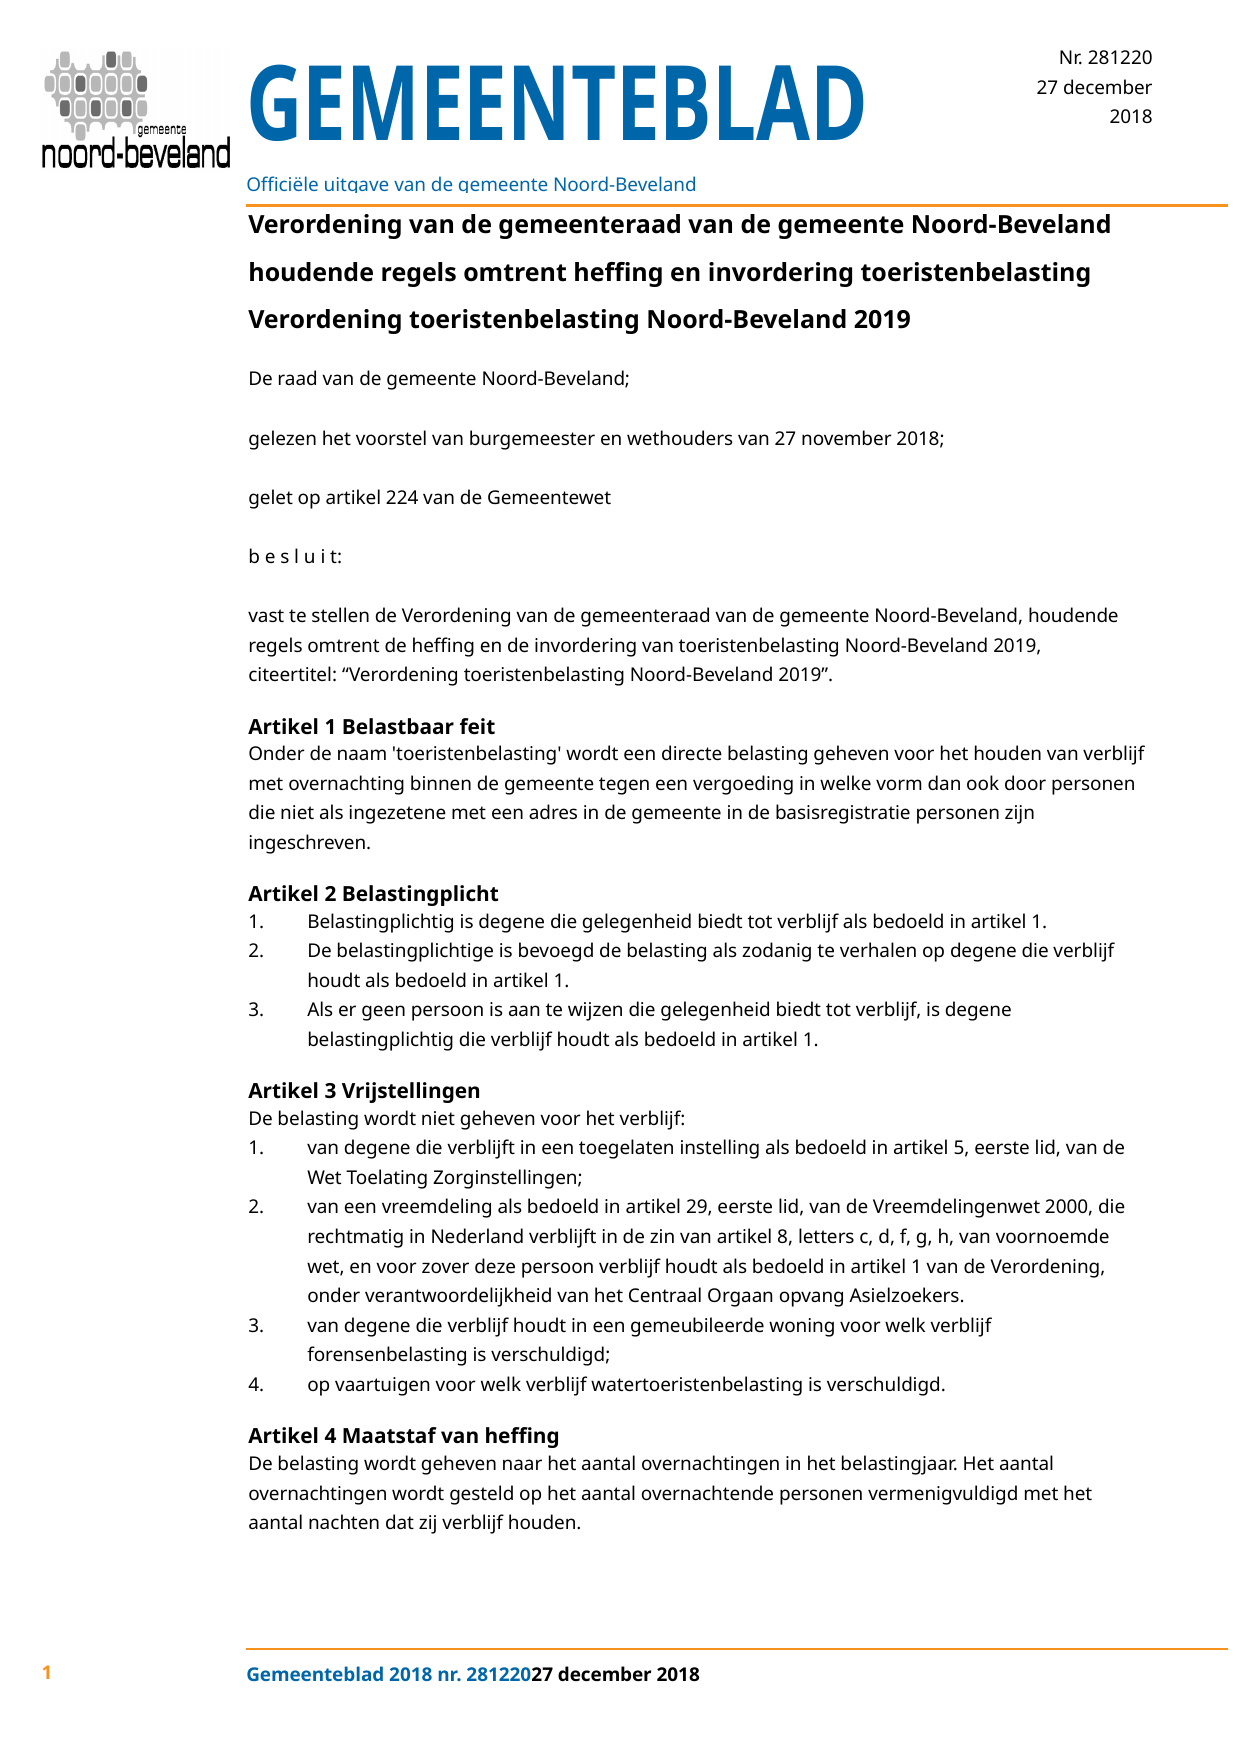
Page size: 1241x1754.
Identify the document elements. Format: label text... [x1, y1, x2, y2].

list Belastingplichtig is degene die gelegenheid biedt tot verblijf als bedoeld in artikel 1. [248, 908, 1152, 933]
list van degene die verblijf houdt in een gemeubileerde woning voor welk verblijf forensenbelasting is verschuldigd; [248, 1312, 1152, 1367]
list van een vreemdeling als bedoeld in artikel 29, eerste lid, van de Vreemdelingenwet 2000, die rechtmatig in Nederland verblijft in de zin van artikel 8, letters c, d, f, g, h, van voornoemde wet, en voor zover deze persoon verblijf houdt als bedoeld in artikel 1 van de Verordening, onder verantwoordelijkheid van het Centraal Orgaan opvang Asielzoekers. [248, 1194, 1152, 1308]
text Verordening van de gemeenteraad van de gemeente Noord-Beveland houdende regels omtrent heffing en invordering toeristenbelasting Verordening toeristenbelasting Noord-Beveland 2019 [248, 207, 1152, 336]
text Artikel 3 Vrijstellingen [248, 1077, 1152, 1105]
list Als er geen persoon is aan te wijzen die gelegenheid biedt tot verblijf, is degene belastingplichtig die verblijf houdt als bedoeld in artikel 1. [248, 997, 1152, 1052]
list van degene die verblijft in een toegelaten instelling als bedoeld in artikel 5, eerste lid, van de Wet Toelating Zorginstellingen; [248, 1134, 1152, 1190]
text De belasting wordt geheven naar het aantal overnachtingen in het belastingjaar. Het aantal overnachtingen wordt gesteld op het aantal overnachtende personen vermenigvuldigd met het aantal nachten dat zij verblijf houden. [248, 1450, 1152, 1535]
text Artikel 2 Belastingplicht [248, 879, 1152, 908]
list op vaartuigen voor welk verblijf watertoeristenbelasting is verschuldigd. [248, 1371, 1152, 1397]
text vast te stellen de Verordening van de gemeenteraad van de gemeente Noord-Beveland, houdende regels omtrent de heffing en de invordering van toeristenbelasting Noord-Beveland 2019, [248, 602, 1152, 657]
text gelet op artikel 224 van de Gemeentewet [248, 484, 1152, 509]
text De raad van de gemeente Noord-Beveland; [248, 366, 1152, 391]
text Artikel 4 Maatstaf van heffing [248, 1422, 1152, 1450]
picture [41, 47, 231, 172]
text citeertitel: “Verordening toeristenbelasting Noord-Beveland 2019”. [248, 661, 1152, 687]
list De belastingplichtige is bevoegd de belasting als zodanig te verhalen op degene die verblijf houdt als bedoeld in artikel 1. [248, 937, 1152, 993]
text De belasting wordt niet geheven voor het verblijf: [248, 1105, 1152, 1131]
text Artikel 1 Belastbaar feit [248, 712, 1152, 740]
text gelezen het voorstel van burgemeester en wethouders van 27 november 2018; [248, 425, 1152, 450]
text Onder de naam 'toeristenbelasting' wordt een directe belasting geheven voor het houden van verblijf met overnachting binnen de gemeente tegen een vergoeding in welke vorm dan ook door personen die niet als ingezetene met een adres in de gemeente in de basisregistratie personen zijn ingeschreven. [248, 740, 1152, 855]
text b e s l u i t: [248, 543, 1152, 569]
